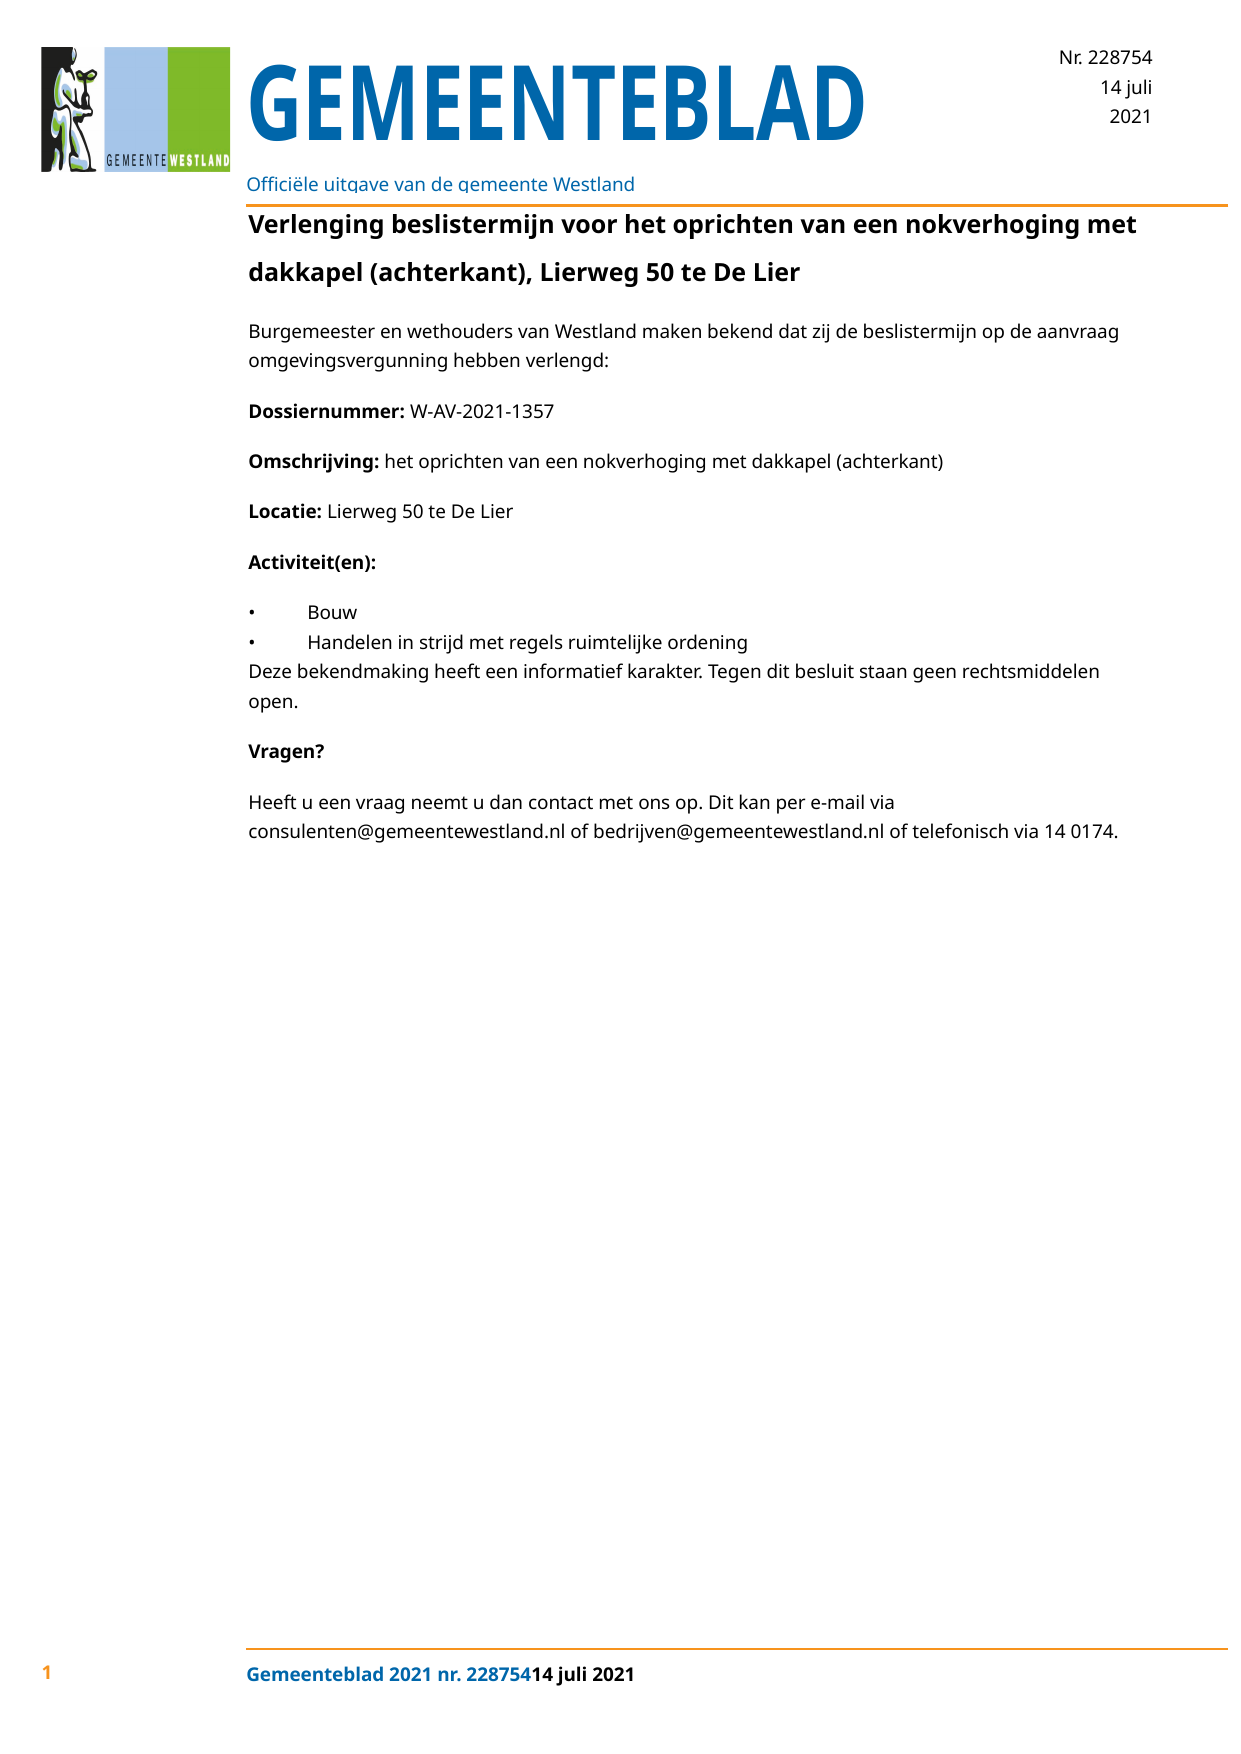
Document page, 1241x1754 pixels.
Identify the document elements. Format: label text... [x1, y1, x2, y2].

text Heeft u een vraag neemt u dan contact met ons op. Dit kan per e-mail via consulenten@gemeentewestland.nl of bedrijven@gemeentewestland.nl of telefonisch via 14 0174. [248, 789, 1152, 844]
text Dossiernummer: W-AV-2021-1357 [248, 398, 1152, 424]
list Bouw [248, 599, 1152, 625]
text Omschrijving: het oprichten van een nokverhoging met dakkapel (achterkant) [248, 448, 1152, 474]
list Handelen in strijd met regels ruimtelijke ordening [248, 629, 1152, 655]
picture [41, 47, 231, 172]
text Verlenging beslistermijn voor het oprichten van een nokverhoging met dakkapel (achterkant), Lierweg 50 te De Lier [248, 207, 1152, 288]
text Locatie: Lierweg 50 te De Lier [248, 499, 1152, 524]
text Deze bekendmaking heeft een informatief karakter. Tegen dit besluit staan geen rechtsmiddelen open. [248, 659, 1152, 714]
text Vragen? [248, 739, 1152, 764]
text Activiteit(en): [248, 549, 1152, 575]
text Burgemeester en wethouders van Westland maken bekend dat zij de beslistermijn op de aanvraag omgevingsvergunning hebben verlengd: [248, 318, 1152, 373]
